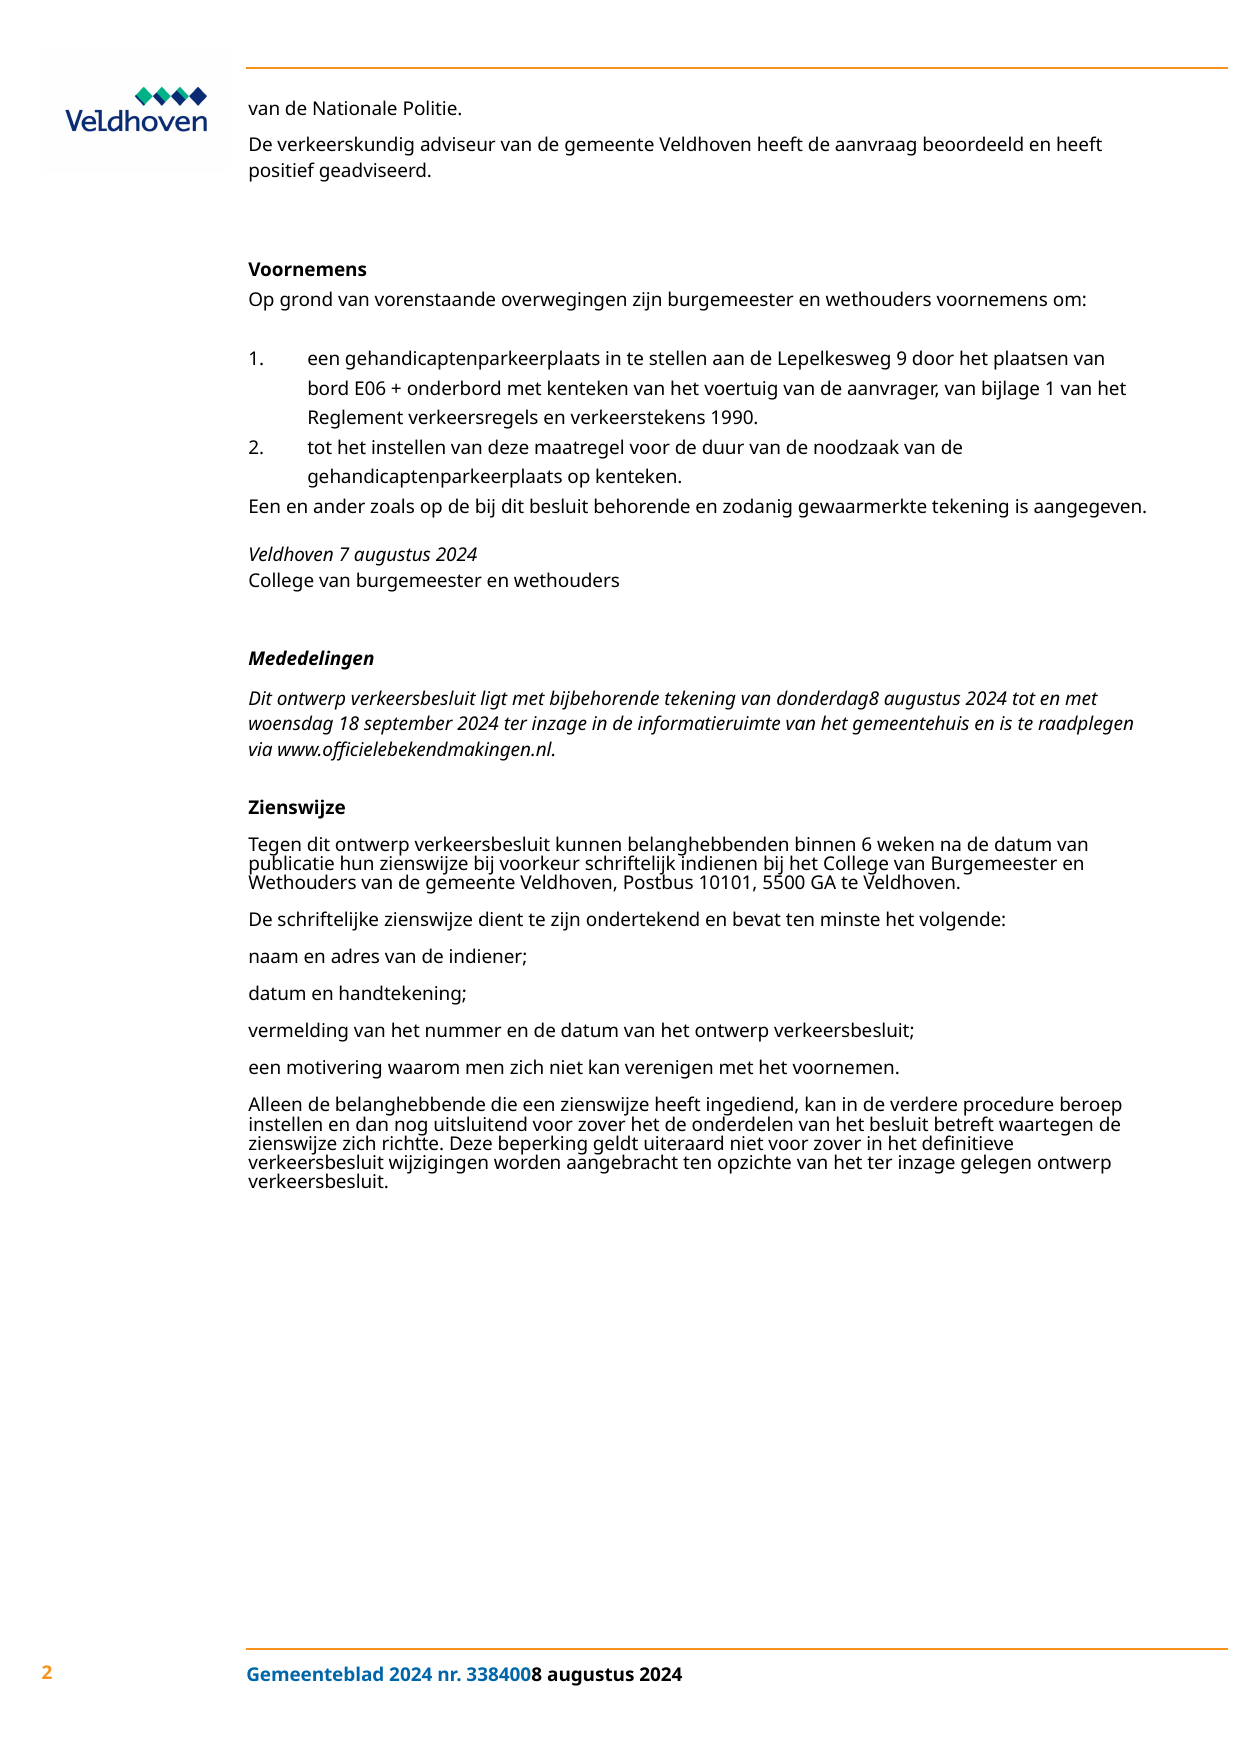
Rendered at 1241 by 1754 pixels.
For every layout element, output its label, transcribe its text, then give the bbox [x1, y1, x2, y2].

text Een en ander zoals op de bij dit besluit behorende en zodanig gewaarmerkte tekening is aangegeven. [248, 493, 1152, 519]
text Veldhoven 7 augustus 2024 [248, 541, 1152, 567]
text een motivering waarom men zich niet kan verenigen met het voornemen. [248, 1059, 1152, 1078]
text College van burgemeester en wethouders [248, 567, 1152, 592]
text Voornemens [248, 257, 1152, 282]
list een gehandicaptenparkeerplaats in te stellen aan de Lepelkesweg 9 door het plaatsen van bord E06 + onderbord met kenteken van het voertuig van de aanvrager, van bijlage 1 van het Reglement verkeersregels en verkeerstekens 1990. [248, 345, 1152, 430]
text De schriftelijke zienswijze dient te zijn ondertekend en bevat ten minste het volgende: [248, 911, 1152, 931]
text Zienswijze [248, 799, 1152, 818]
list tot het instellen van deze maatregel voor de duur van de noodzaak van de gehandicaptenparkeerplaats op kenteken. [248, 434, 1152, 489]
text van de Nationale Politie. [248, 95, 1152, 121]
text datum en handtekening; [248, 985, 1152, 1004]
text vermelding van het nummer en de datum van het ontwerp verkeersbesluit; [248, 1022, 1152, 1042]
text naam en adres van de indiener; [248, 948, 1152, 968]
text Op grond van vorenstaande overwegingen zijn burgemeester en wethouders voornemens om: [248, 286, 1152, 312]
text Mededelingen [248, 645, 1152, 671]
text De verkeerskundig adviseur van de gemeente Veldhoven heeft de aanvraag beoordeeld en heeft positief geadviseerd. [248, 131, 1152, 183]
picture [41, 47, 231, 172]
text Tegen dit ontwerp verkeersbesluit kunnen belanghebbenden binnen 6 weken na de datum van publicatie hun zienswijze bij voorkeur schriftelijk indienen bij het College van Burgemeester en Wethouders van de gemeente Veldhoven, Postbus 10101, 5500 GA te Veldhoven. [248, 836, 1152, 894]
text Dit ontwerp verkeersbesluit ligt met bijbehorende tekening van donderdag8 augustus 2024 tot en met woensdag 18 september 2024 ter inzage in de informatieruimte van het gemeentehuis en is te raadplegen via www.officielebekendmakingen.nl. [248, 685, 1152, 762]
text Alleen de belanghebbende die een zienswijze heeft ingediend, kan in de verdere procedure beroep instellen en dan nog uitsluitend voor zover het de onderdelen van het besluit betreft waartegen de zienswijze zich richtte. Deze beperking geldt uiteraard niet voor zover in het definitieve verkeersbesluit wijzigingen worden aangebracht ten opzichte van het ter inzage gelegen ontwerp verkeersbesluit. [248, 1096, 1152, 1193]
